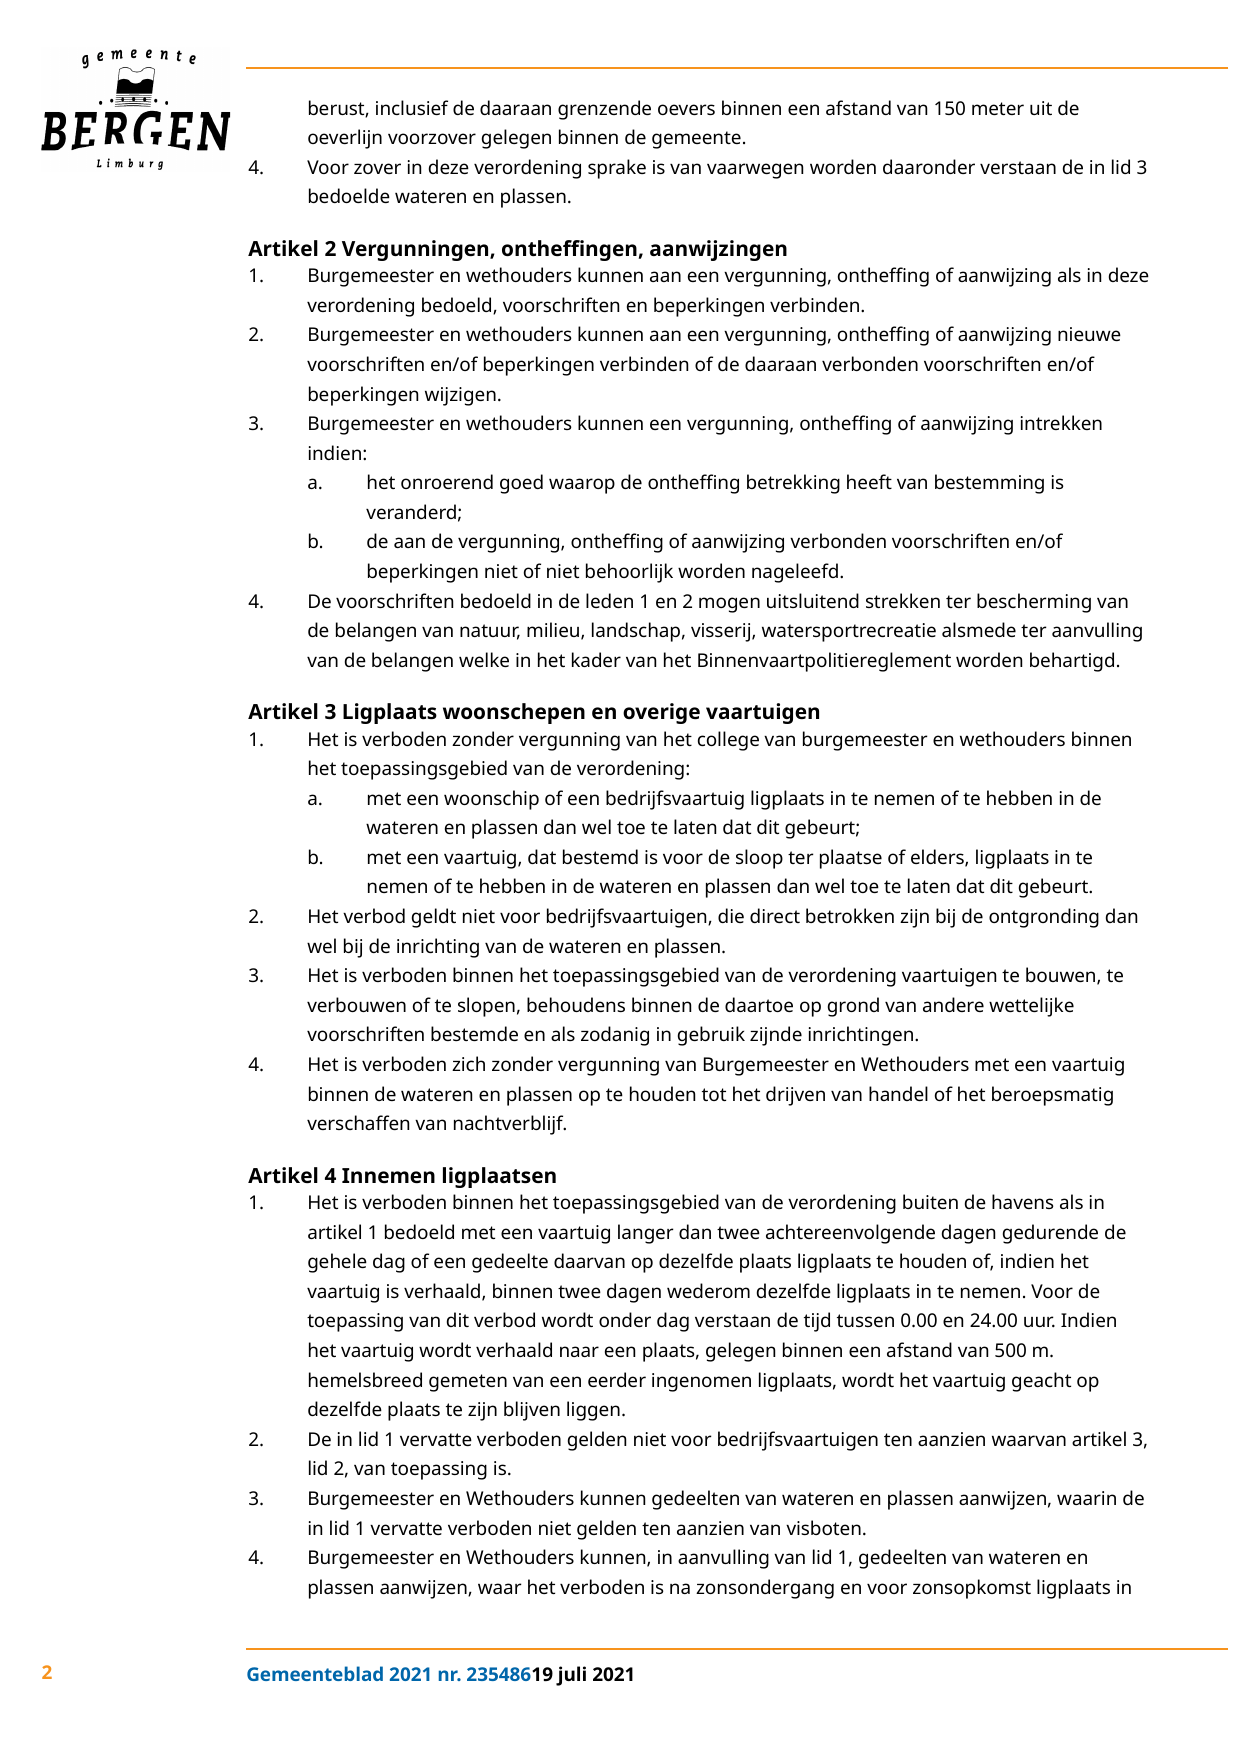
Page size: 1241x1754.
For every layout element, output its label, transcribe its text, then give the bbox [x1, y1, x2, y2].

text Artikel 2 Vergunningen, ontheffingen, aanwijzingen [248, 234, 1152, 262]
list Voor zover in deze verordening sprake is van vaarwegen worden daaronder verstaan de in lid 3 bedoelde wateren en plassen. [248, 154, 1152, 209]
list Burgemeester en wethouders kunnen een vergunning, ontheffing of aanwijzing intrekken indien: [248, 410, 1152, 466]
list Burgemeester en Wethouders kunnen, in aanvulling van lid 1, gedeelten van wateren en plassen aanwijzen, waar het verboden is na zonsondergang en voor zonsopkomst ligplaats in [248, 1544, 1152, 1599]
list Het is verboden zich zonder vergunning van Burgemeester en Wethouders met een vaartuig binnen de wateren en plassen op te houden tot het drijven van handel of het beroepsmatig verschaffen van nachtverblijf. [248, 1051, 1152, 1136]
list het onroerend goed waarop de ontheffing betrekking heeft van bestemming is veranderd; [307, 469, 1152, 525]
list Het is verboden binnen het toepassingsgebied van de verordening buiten de havens als in artikel 1 bedoeld met een vaartuig langer dan twee achtereenvolgende dagen gedurende de gehele dag of een gedeelte daarvan op dezelfde plaats ligplaats te houden of, indien het vaartuig is verhaald, binnen twee dagen wederom dezelfde ligplaats in te nemen. Voor de toepassing van dit verbod wordt onder dag verstaan de tijd tussen 0.00 en 24.00 uur. Indien het vaartuig wordt verhaald naar een plaats, gelegen binnen een afstand van 500 m. hemelsbreed gemeten van een eerder ingenomen ligplaats, wordt het vaartuig geacht op dezelfde plaats te zijn blijven liggen. [248, 1189, 1152, 1422]
list berust, inclusief de daaraan grenzende oevers binnen een afstand van 150 meter uit de oeverlijn voorzover gelegen binnen de gemeente. [248, 95, 1152, 150]
list de aan de vergunning, ontheffing of aanwijzing verbonden voorschriften en/of beperkingen niet of niet behoorlijk worden nageleefd. [307, 529, 1152, 584]
list Burgemeester en wethouders kunnen aan een vergunning, ontheffing of aanwijzing als in deze verordening bedoeld, voorschriften en beperkingen verbinden. [248, 262, 1152, 318]
text Artikel 4 Innemen ligplaatsen [248, 1161, 1152, 1189]
list met een vaartuig, dat bestemd is voor de sloop ter plaatse of elders, ligplaats in te nemen of te hebben in de wateren en plassen dan wel toe te laten dat dit gebeurt. [307, 844, 1152, 899]
list Burgemeester en wethouders kunnen aan een vergunning, ontheffing of aanwijzing nieuwe voorschriften en/of beperkingen verbinden of de daaraan verbonden voorschriften en/of beperkingen wijzigen. [248, 322, 1152, 406]
list met een woonschip of een bedrijfsvaartuig ligplaats in te nemen of te hebben in de wateren en plassen dan wel toe te laten dat dit gebeurt; [307, 785, 1152, 840]
text Artikel 3 Ligplaats woonschepen en overige vaartuigen [248, 697, 1152, 726]
list Het is verboden binnen het toepassingsgebied van de verordening vaartuigen te bouwen, te verbouwen of te slopen, behoudens binnen de daartoe op grond van andere wettelijke voorschriften bestemde en als zodanig in gebruik zijnde inrichtingen. [248, 962, 1152, 1047]
list Het is verboden zonder vergunning van het college van burgemeester en wethouders binnen het toepassingsgebied van de verordening: [248, 726, 1152, 781]
list Het verbod geldt niet voor bedrijfsvaartuigen, die direct betrokken zijn bij de ontgronding dan wel bij de inrichting van de wateren en plassen. [248, 903, 1152, 959]
picture [41, 47, 231, 172]
list Burgemeester en Wethouders kunnen gedeelten van wateren en plassen aanwijzen, waarin de in lid 1 vervatte verboden niet gelden ten aanzien van visboten. [248, 1485, 1152, 1540]
list De voorschriften bedoeld in de leden 1 en 2 mogen uitsluitend strekken ter bescherming van de belangen van natuur, milieu, landschap, visserij, watersportrecreatie alsmede ter aanvulling van de belangen welke in het kader van het Binnenvaartpolitiereglement worden behartigd. [248, 588, 1152, 673]
list De in lid 1 vervatte verboden gelden niet voor bedrijfsvaartuigen ten aanzien waarvan artikel 3, lid 2, van toepassing is. [248, 1426, 1152, 1481]
